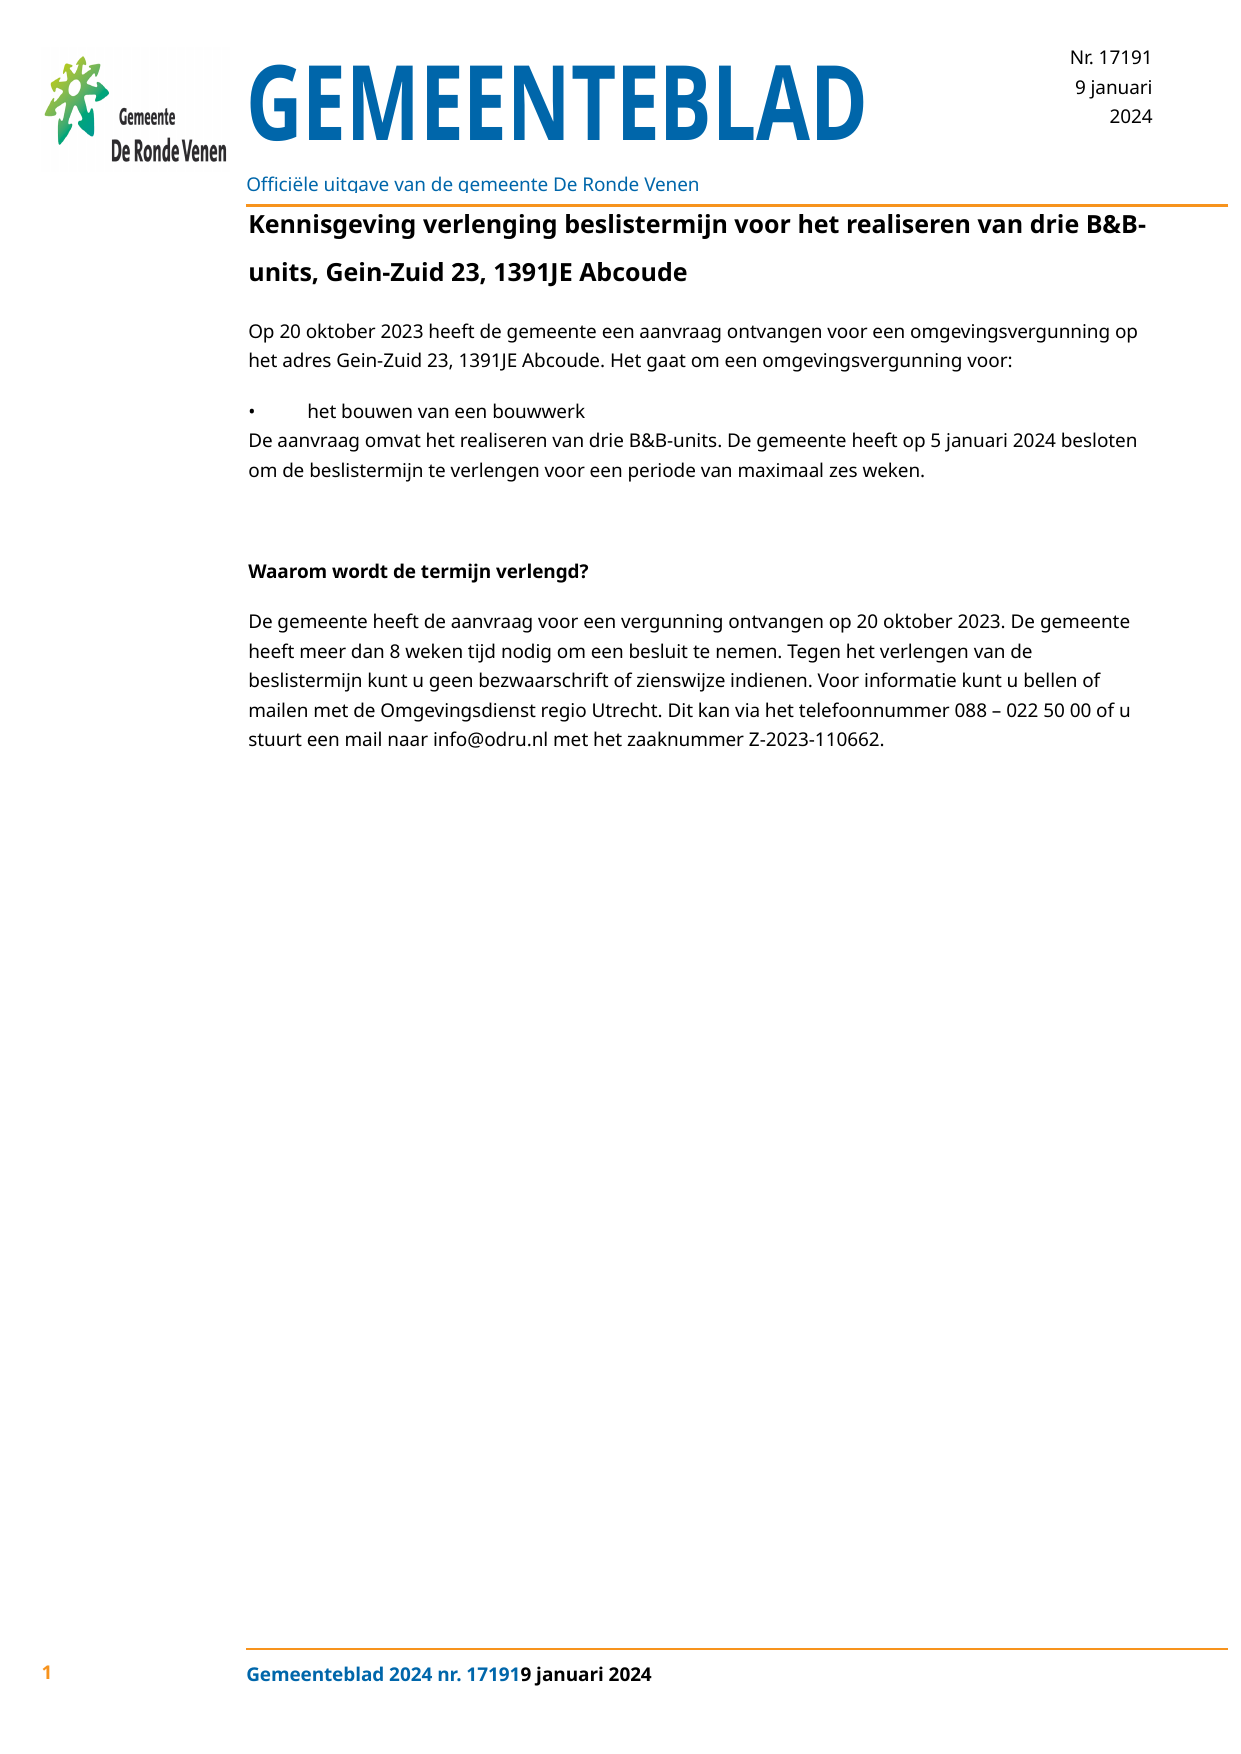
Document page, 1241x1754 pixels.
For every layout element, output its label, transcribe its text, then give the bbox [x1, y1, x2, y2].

text Kennisgeving verlenging beslistermijn voor het realiseren van drie B&B-units, Gein-Zuid 23, 1391JE Abcoude [248, 207, 1152, 288]
text Op 20 oktober 2023 heeft de gemeente een aanvraag ontvangen voor een omgevingsvergunning op het adres Gein-Zuid 23, 1391JE Abcoude. Het gaat om een omgevingsvergunning voor: [248, 318, 1152, 373]
picture [41, 47, 231, 172]
text De aanvraag omvat het realiseren van drie B&B-units. De gemeente heeft op 5 januari 2024 besloten om de beslistermijn te verlengen voor een periode van maximaal zes weken. [248, 427, 1152, 483]
list het bouwen van een bouwwerk [248, 398, 1152, 424]
text Waarom wordt de termijn verlengd? [248, 558, 1152, 584]
text De gemeente heeft de aanvraag voor een vergunning ontvangen op 20 oktober 2023. De gemeente heeft meer dan 8 weken tijd nodig om een besluit te nemen. Tegen het verlengen van de beslistermijn kunt u geen bezwaarschrift of zienswijze indienen. Voor informatie kunt u bellen of mailen met de Omgevingsdienst regio Utrecht. Dit kan via het telefoonnummer 088 – 022 50 00 of u stuurt een mail naar info@odru.nl met het zaaknummer Z-2023-110662. [248, 608, 1152, 752]
